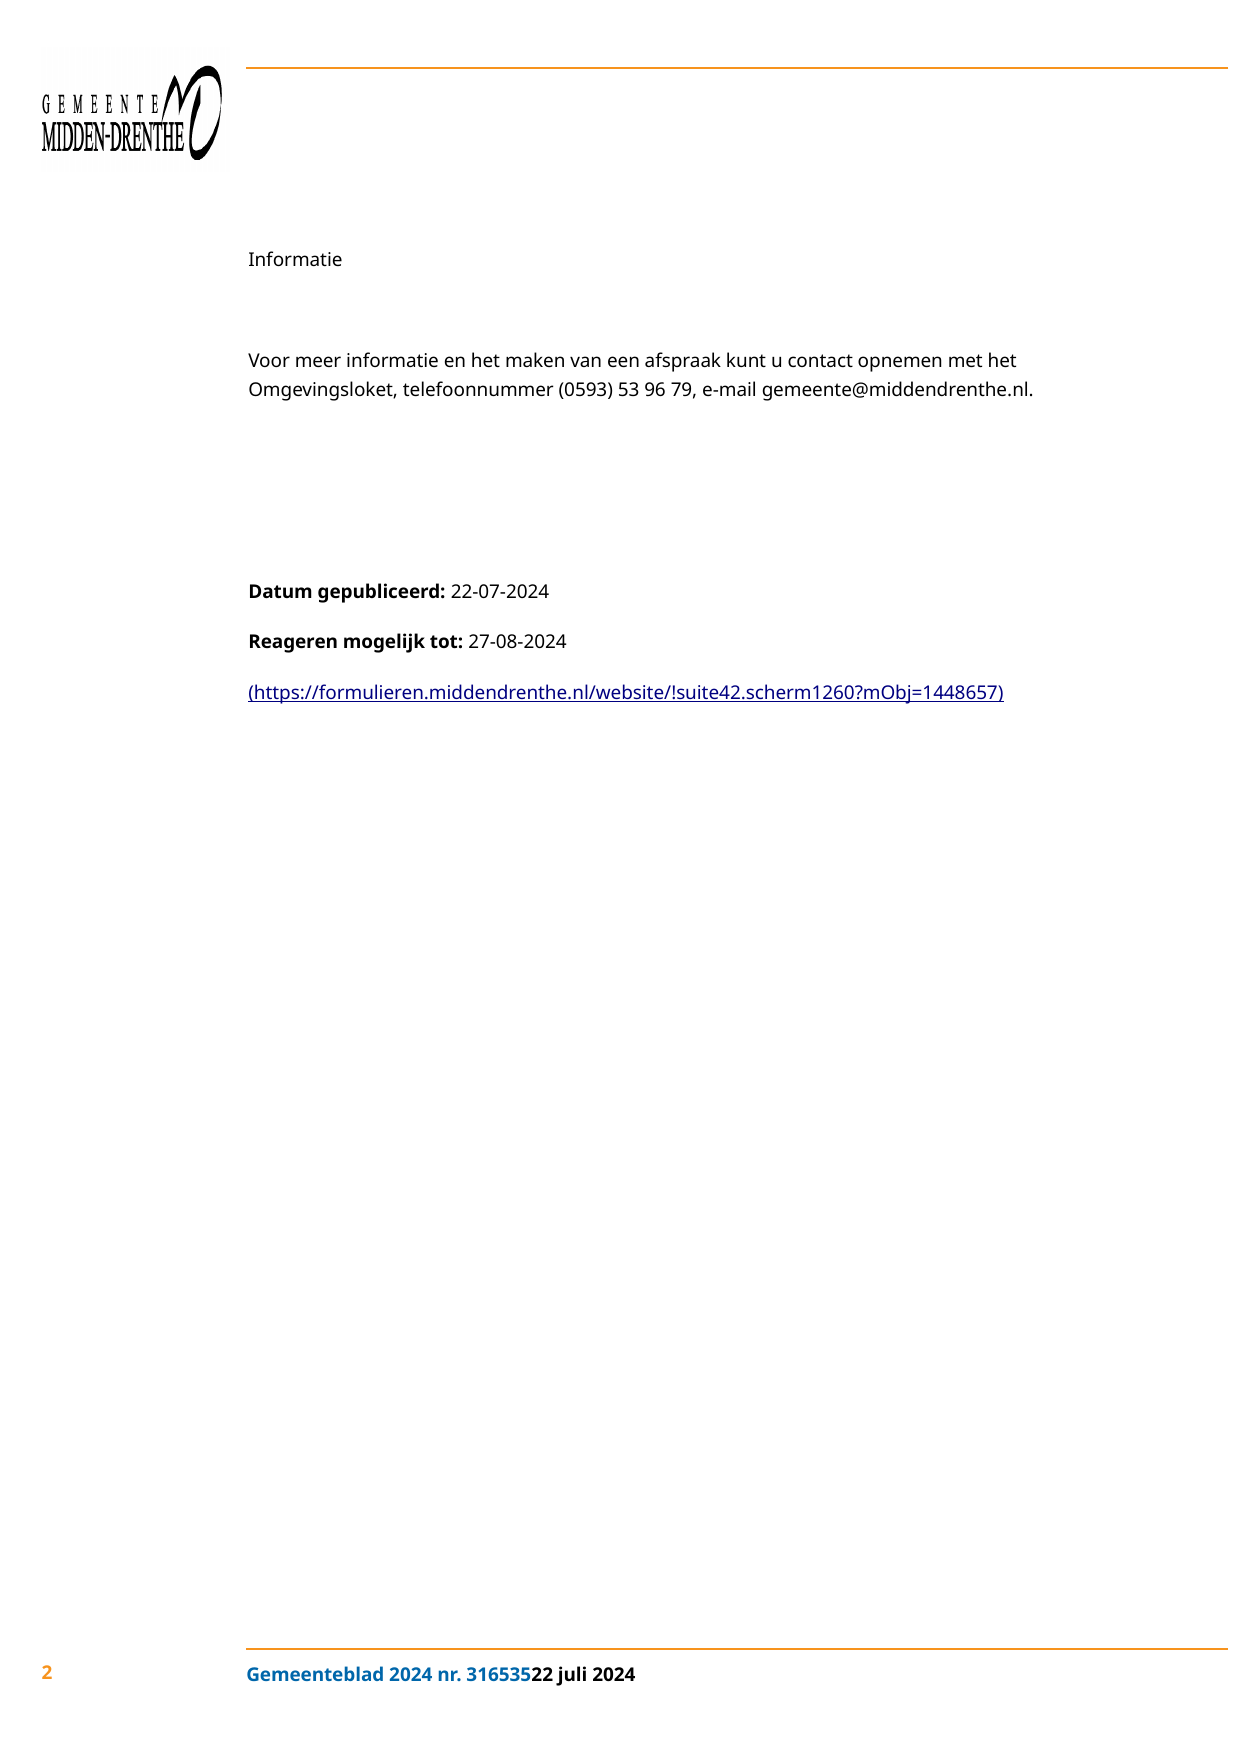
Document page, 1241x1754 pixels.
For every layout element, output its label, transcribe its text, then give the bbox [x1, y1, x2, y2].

text Datum gepubliceerd: 22-07-2024 [248, 578, 1152, 604]
text Reageren mogelijk tot: 27-08-2024 [248, 628, 1152, 654]
text (https://formulieren.middendrenthe.nl/website/!suite42.scherm1260?mObj=1448657) [248, 679, 1152, 705]
text Voor meer informatie en het maken van een afspraak kunt u contact opnemen met het Omgevingsloket, telefoonnummer (0593) 53 96 79, e-mail gemeente@middendrenthe.nl. [248, 347, 1152, 402]
text Informatie [248, 246, 1152, 272]
picture [41, 47, 231, 172]
